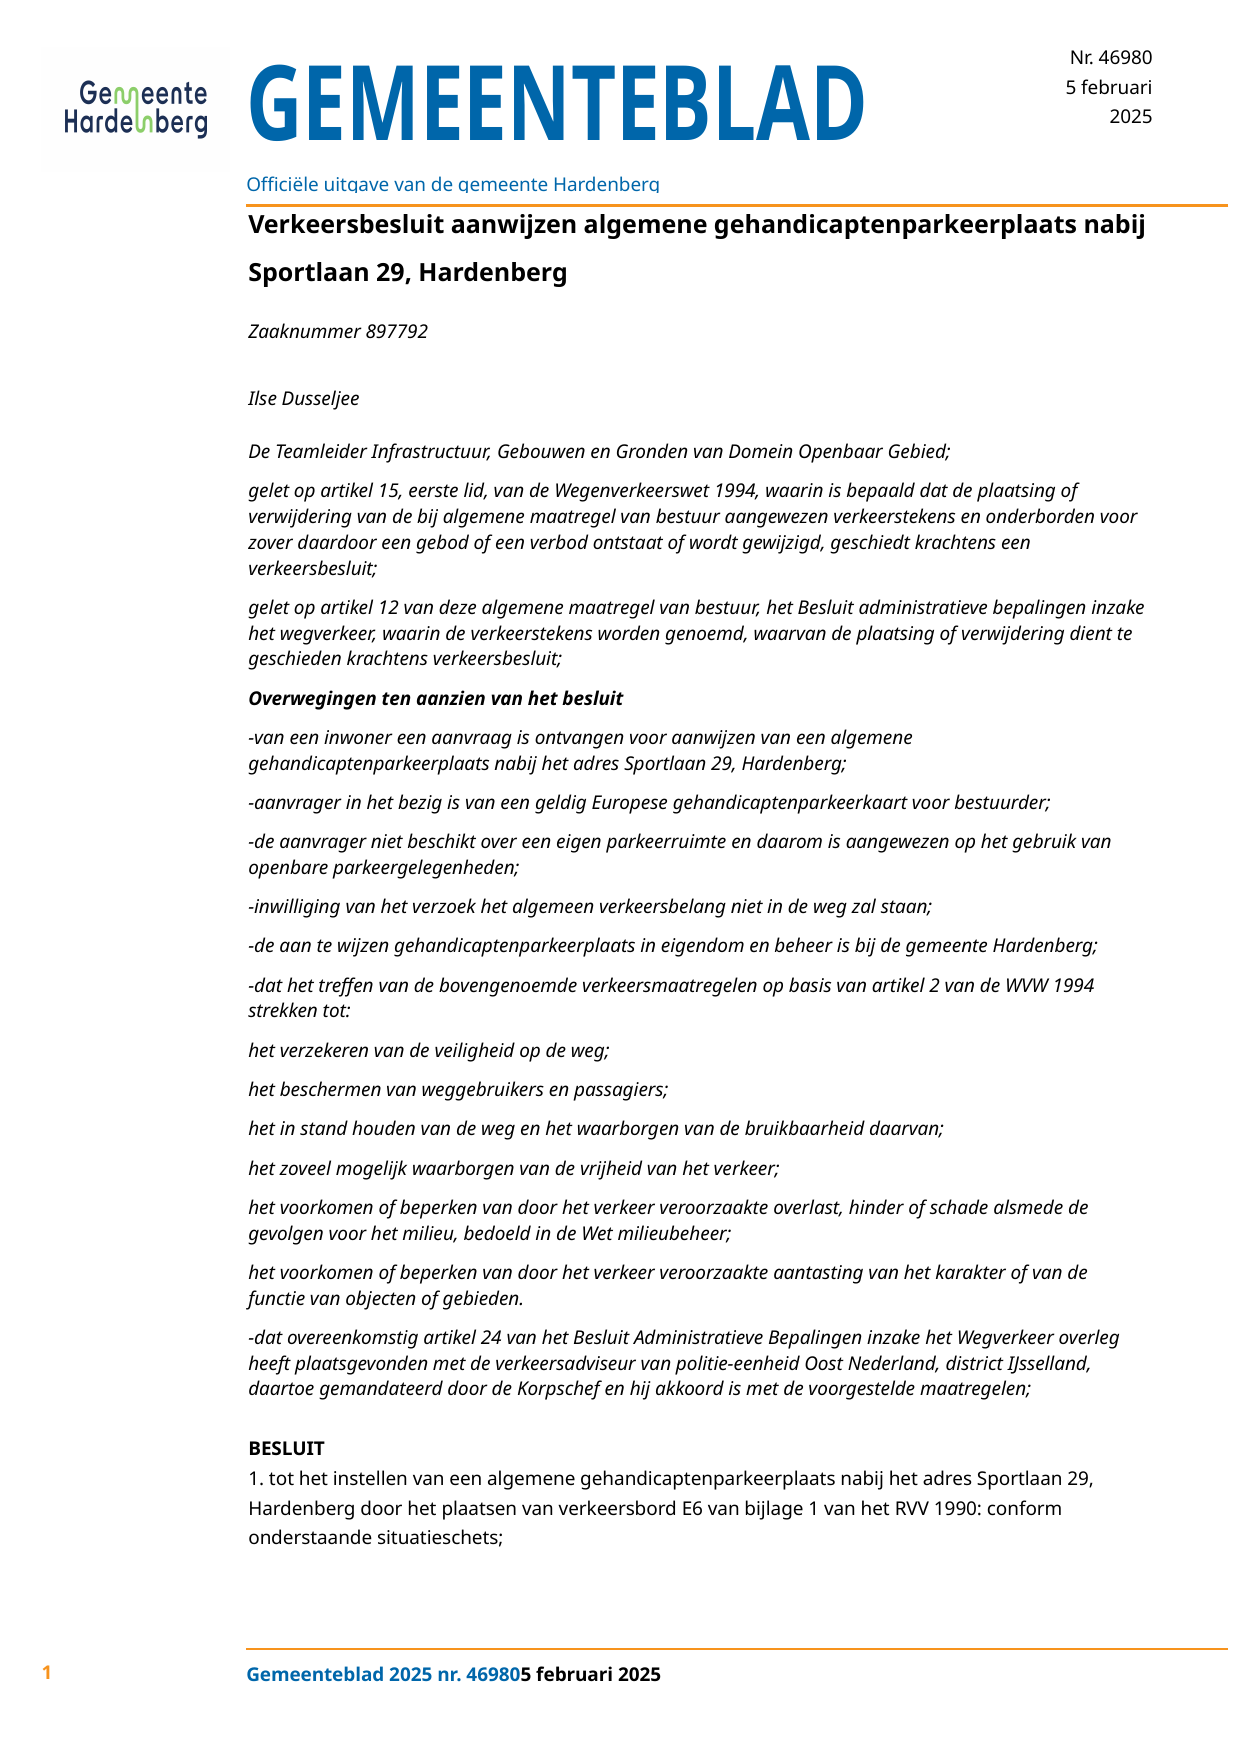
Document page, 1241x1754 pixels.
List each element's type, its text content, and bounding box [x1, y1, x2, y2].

text Zaaknummer 897792 [248, 318, 1152, 344]
text -aanvrager in het bezig is van een geldig Europese gehandicaptenparkeerkaart voor bestuurder; [248, 789, 1152, 815]
text De Teamleider Infrastructuur, Gebouwen en Gronden van Domein Openbaar Gebied; [248, 438, 1152, 464]
text het beschermen van weggebruikers en passagiers; [248, 1076, 1152, 1102]
text BESLUIT [248, 1436, 1152, 1461]
text gelet op artikel 15, eerste lid, van de Wegenverkeerswet 1994, waarin is bepaald dat de plaatsing of verwijdering van de bij algemene maatregel van bestuur aangewezen verkeerstekens en onderborden voor zover daardoor een gebod of een verbod ontstaat of wordt gewijzigd, geschiedt krachtens een verkeersbesluit; [248, 478, 1152, 581]
text Ilse Dusseljee [248, 386, 1152, 411]
text -dat overeenkomstig artikel 24 van het Besluit Administratieve Bepalingen inzake het Wegverkeer overleg heeft plaatsgevonden met de verkeersadviseur van politie-eenheid Oost Nederland, district IJsselland, daartoe gemandateerd door de Korpschef en hij akkoord is met de voorgestelde maatregelen; [248, 1324, 1152, 1401]
text het zoveel mogelijk waarborgen van de vrijheid van het verkeer; [248, 1155, 1152, 1181]
text Overwegingen ten aanzien van het besluit [248, 685, 1152, 711]
text -de aanvrager niet beschikt over een eigen parkeerruimte en daarom is aangewezen op het gebruik van openbare parkeergelegenheden; [248, 828, 1152, 880]
text Verkeersbesluit aanwijzen algemene gehandicaptenparkeerplaats nabij Sportlaan 29, Hardenberg [248, 207, 1152, 288]
text het voorkomen of beperken van door het verkeer veroorzaakte aantasting van het karakter of van de functie van objecten of gebieden. [248, 1259, 1152, 1311]
text 1. tot het instellen van een algemene gehandicaptenparkeerplaats nabij het adres Sportlaan 29, Hardenberg door het plaatsen van verkeersbord E6 van bijlage 1 van het RVV 1990: conform onderstaande situatieschets; [248, 1465, 1152, 1550]
text -dat het treffen van de bovengenoemde verkeersmaatregelen op basis van artikel 2 van de WVW 1994 strekken tot: [248, 972, 1152, 1023]
text -de aan te wijzen gehandicaptenparkeerplaats in eigendom en beheer is bij de gemeente Hardenberg; [248, 933, 1152, 958]
text het in stand houden van de weg en het waarborgen van de bruikbaarheid daarvan; [248, 1116, 1152, 1141]
text -inwilliging van het verzoek het algemeen verkeersbelang niet in de weg zal staan; [248, 893, 1152, 919]
text het voorkomen of beperken van door het verkeer veroorzaakte overlast, hinder of schade alsmede de gevolgen voor het milieu, bedoeld in de Wet milieubeheer; [248, 1194, 1152, 1246]
picture [41, 47, 231, 172]
text het verzekeren van de veiligheid op de weg; [248, 1037, 1152, 1063]
text -van een inwoner een aanvraag is ontvangen voor aanwijzen van een algemene gehandicaptenparkeerplaats nabij het adres Sportlaan 29, Hardenberg; [248, 724, 1152, 776]
text gelet op artikel 12 van deze algemene maatregel van bestuur, het Besluit administratieve bepalingen inzake het wegverkeer, waarin de verkeerstekens worden genoemd, waarvan de plaatsing of verwijdering dient te geschieden krachtens verkeersbesluit; [248, 594, 1152, 671]
